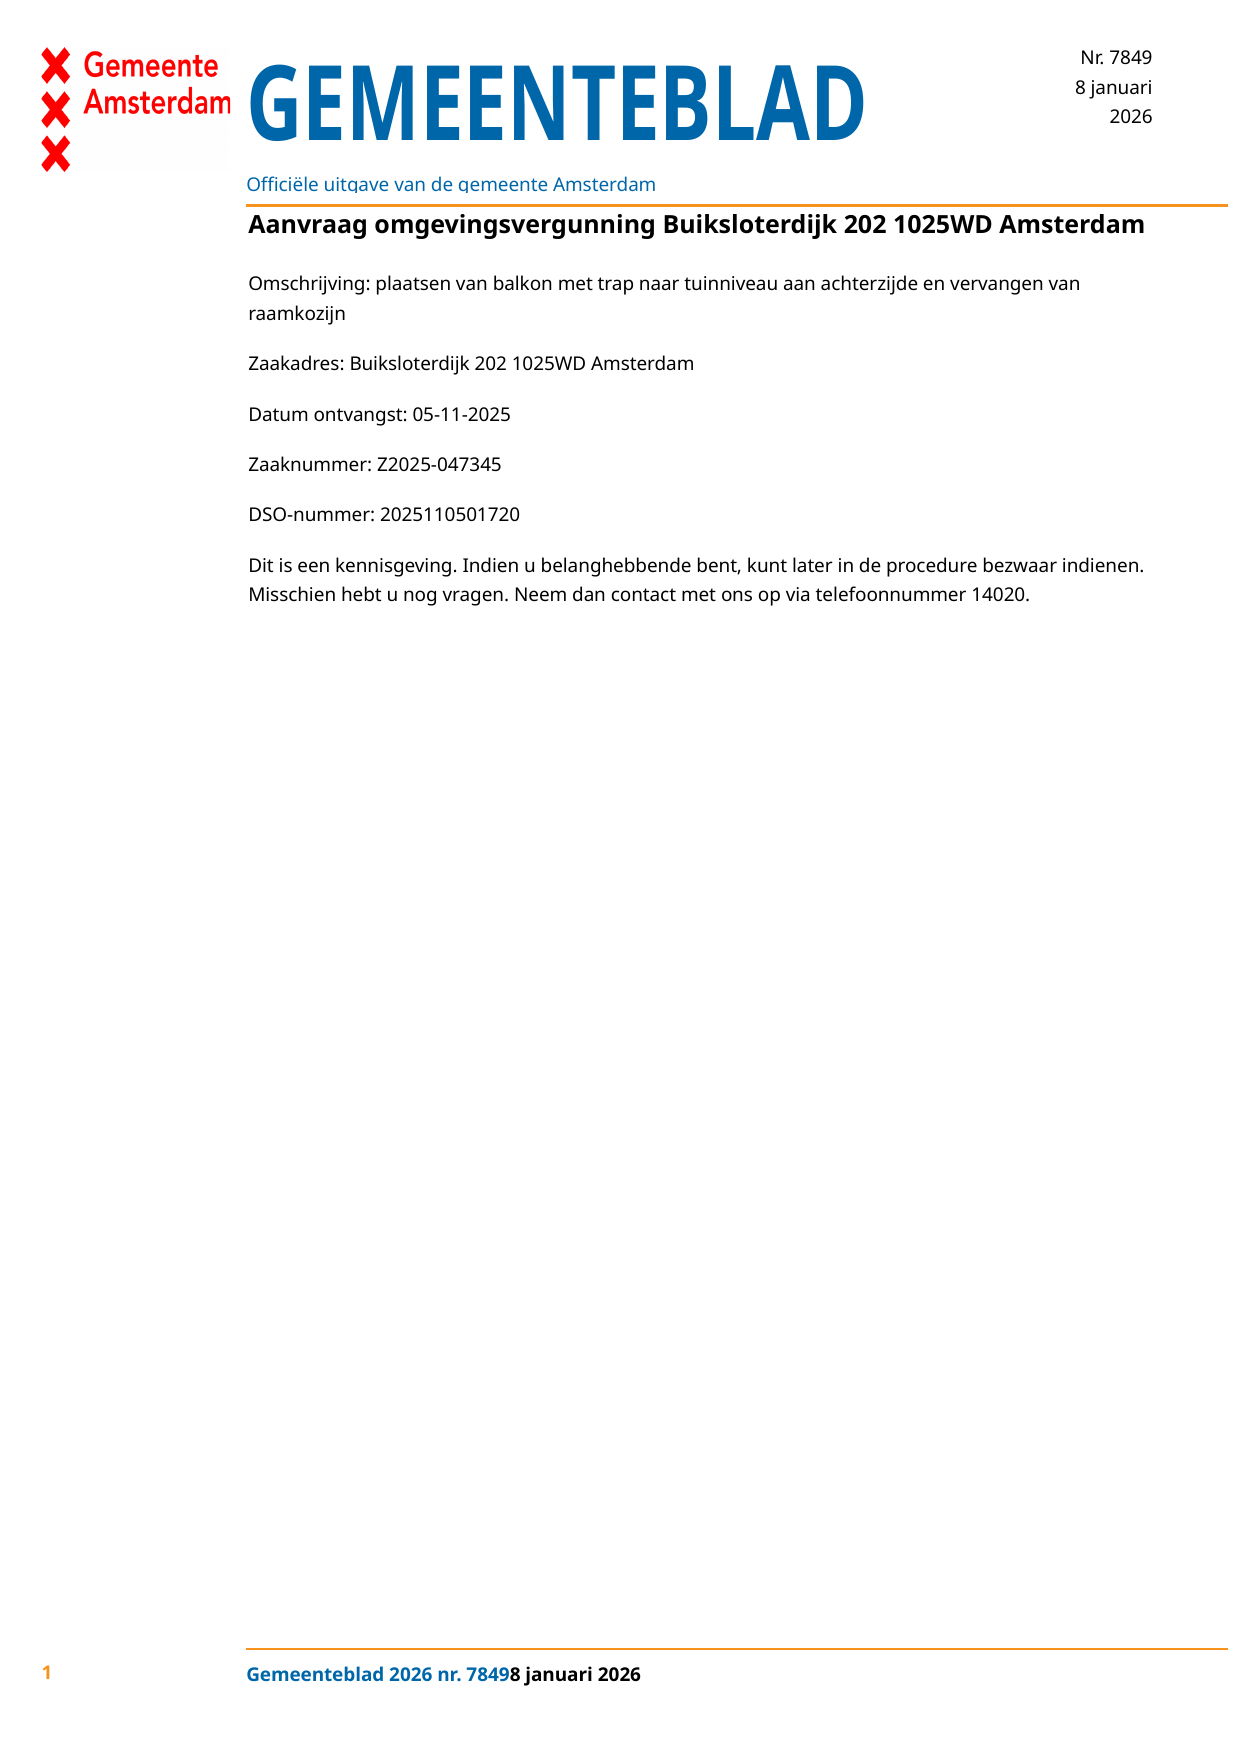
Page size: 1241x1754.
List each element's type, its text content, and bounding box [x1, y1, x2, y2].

text Zaaknummer: Z2025-047345 [248, 451, 1152, 477]
text Omschrijving: plaatsen van balkon met trap naar tuinniveau aan achterzijde en vervangen van raamkozijn [248, 270, 1152, 326]
text Aanvraag omgevingsvergunning Buiksloterdijk 202 1025WD Amsterdam [248, 207, 1152, 241]
text Dit is een kennisgeving. Indien u belanghebbende bent, kunt later in de procedure bezwaar indienen. Misschien hebt u nog vragen. Neem dan contact met ons op via telefoonnummer 14020. [248, 552, 1152, 607]
text DSO-nummer: 2025110501720 [248, 502, 1152, 527]
text Zaakadres: Buiksloterdijk 202 1025WD Amsterdam [248, 350, 1152, 376]
text Datum ontvangst: 05-11-2025 [248, 401, 1152, 426]
picture [41, 47, 231, 172]
